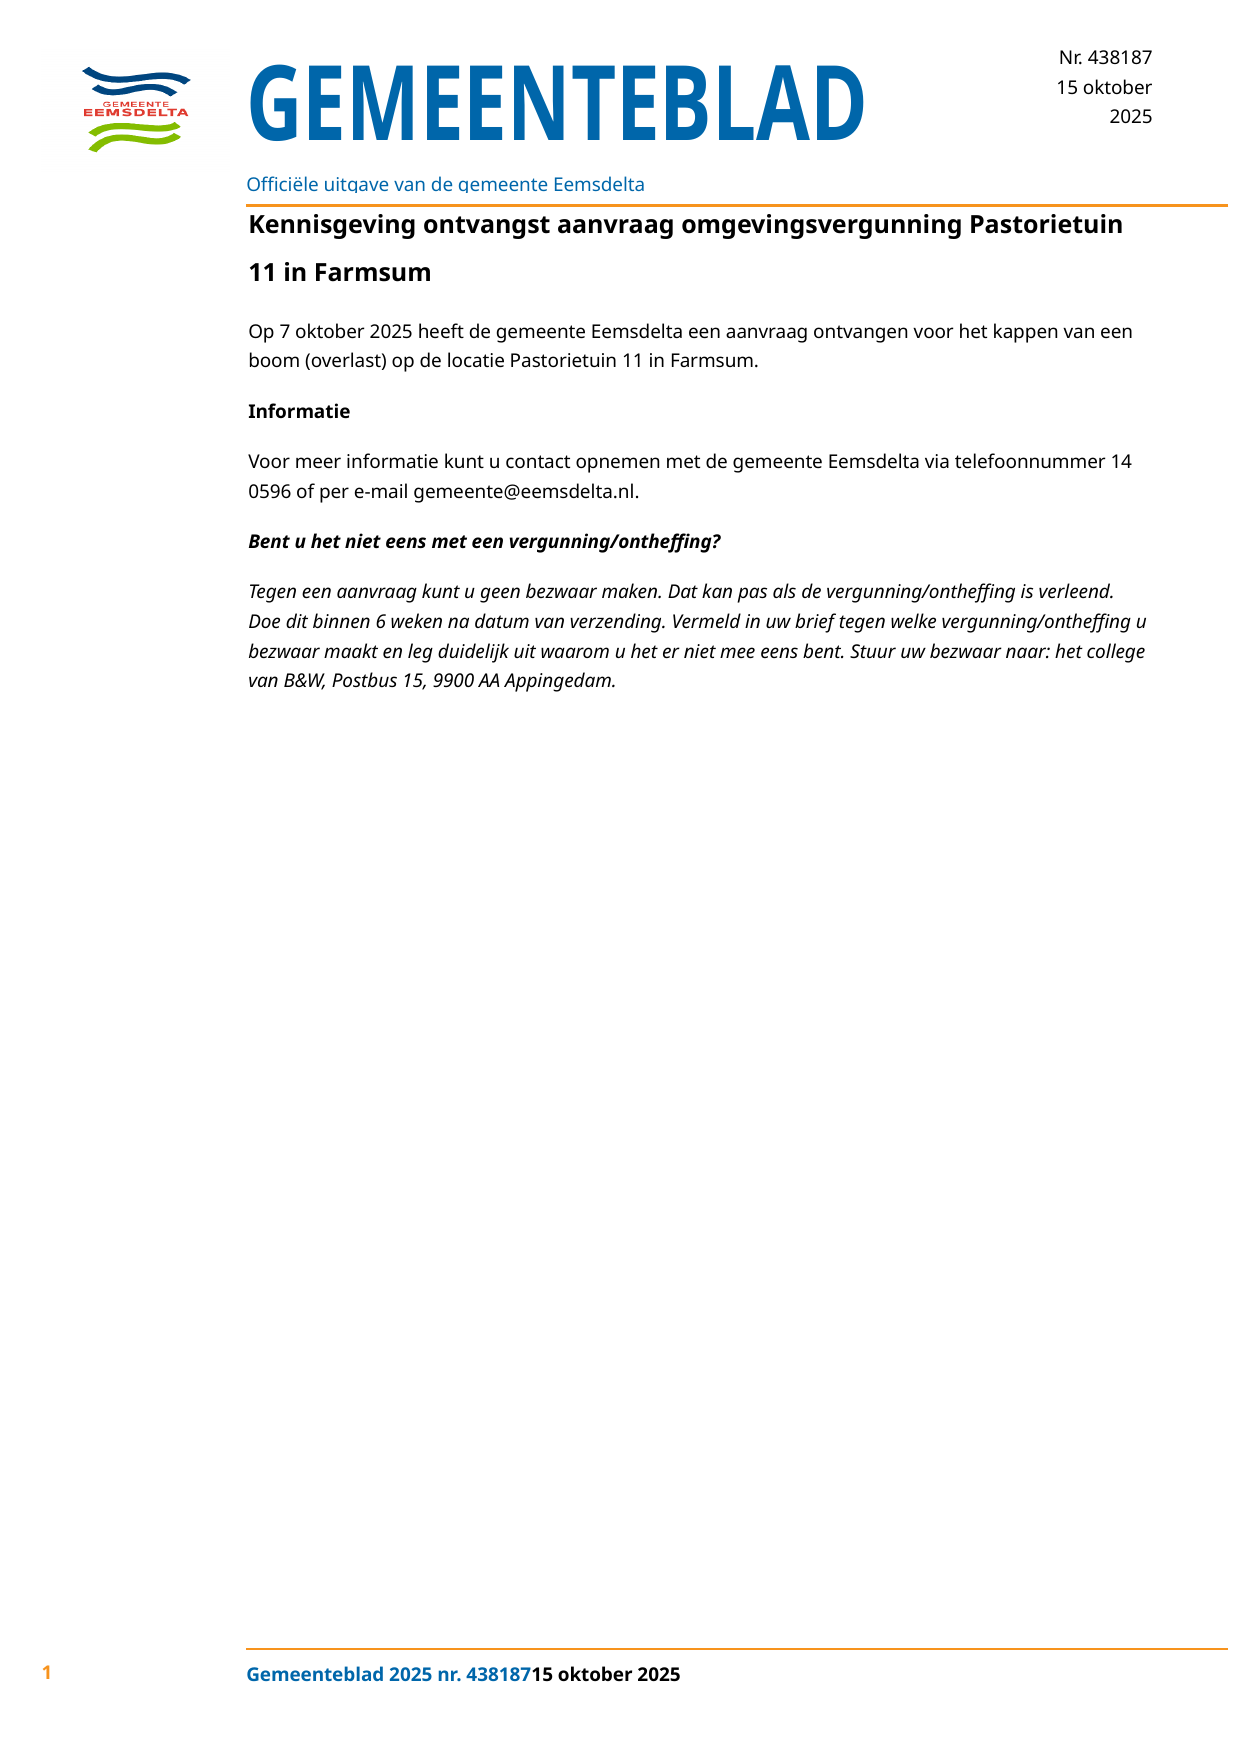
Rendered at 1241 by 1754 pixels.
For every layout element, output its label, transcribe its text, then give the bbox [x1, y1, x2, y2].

text Voor meer informatie kunt u contact opnemen met de gemeente Eemsdelta via telefoonnummer 14 0596 of per e-mail gemeente@eemsdelta.nl. [248, 448, 1152, 504]
picture [41, 47, 231, 172]
text Op 7 oktober 2025 heeft de gemeente Eemsdelta een aanvraag ontvangen voor het kappen van een boom (overlast) op de locatie Pastorietuin 11 in Farmsum. [248, 318, 1152, 373]
text Informatie [248, 398, 1152, 424]
text Kennisgeving ontvangst aanvraag omgevingsvergunning Pastorietuin 11 in Farmsum [248, 207, 1152, 288]
text Tegen een aanvraag kunt u geen bezwaar maken. Dat kan pas als de vergunning/ontheffing is verleend. Doe dit binnen 6 weken na datum van verzending. Vermeld in uw brief tegen welke vergunning/ontheffing u bezwaar maakt en leg duidelijk uit waarom u het er niet mee eens bent. Stuur uw bezwaar naar: het college van B&W, Postbus 15, 9900 AA Appingedam. [248, 579, 1152, 693]
text Bent u het niet eens met een vergunning/ontheffing? [248, 528, 1152, 554]
